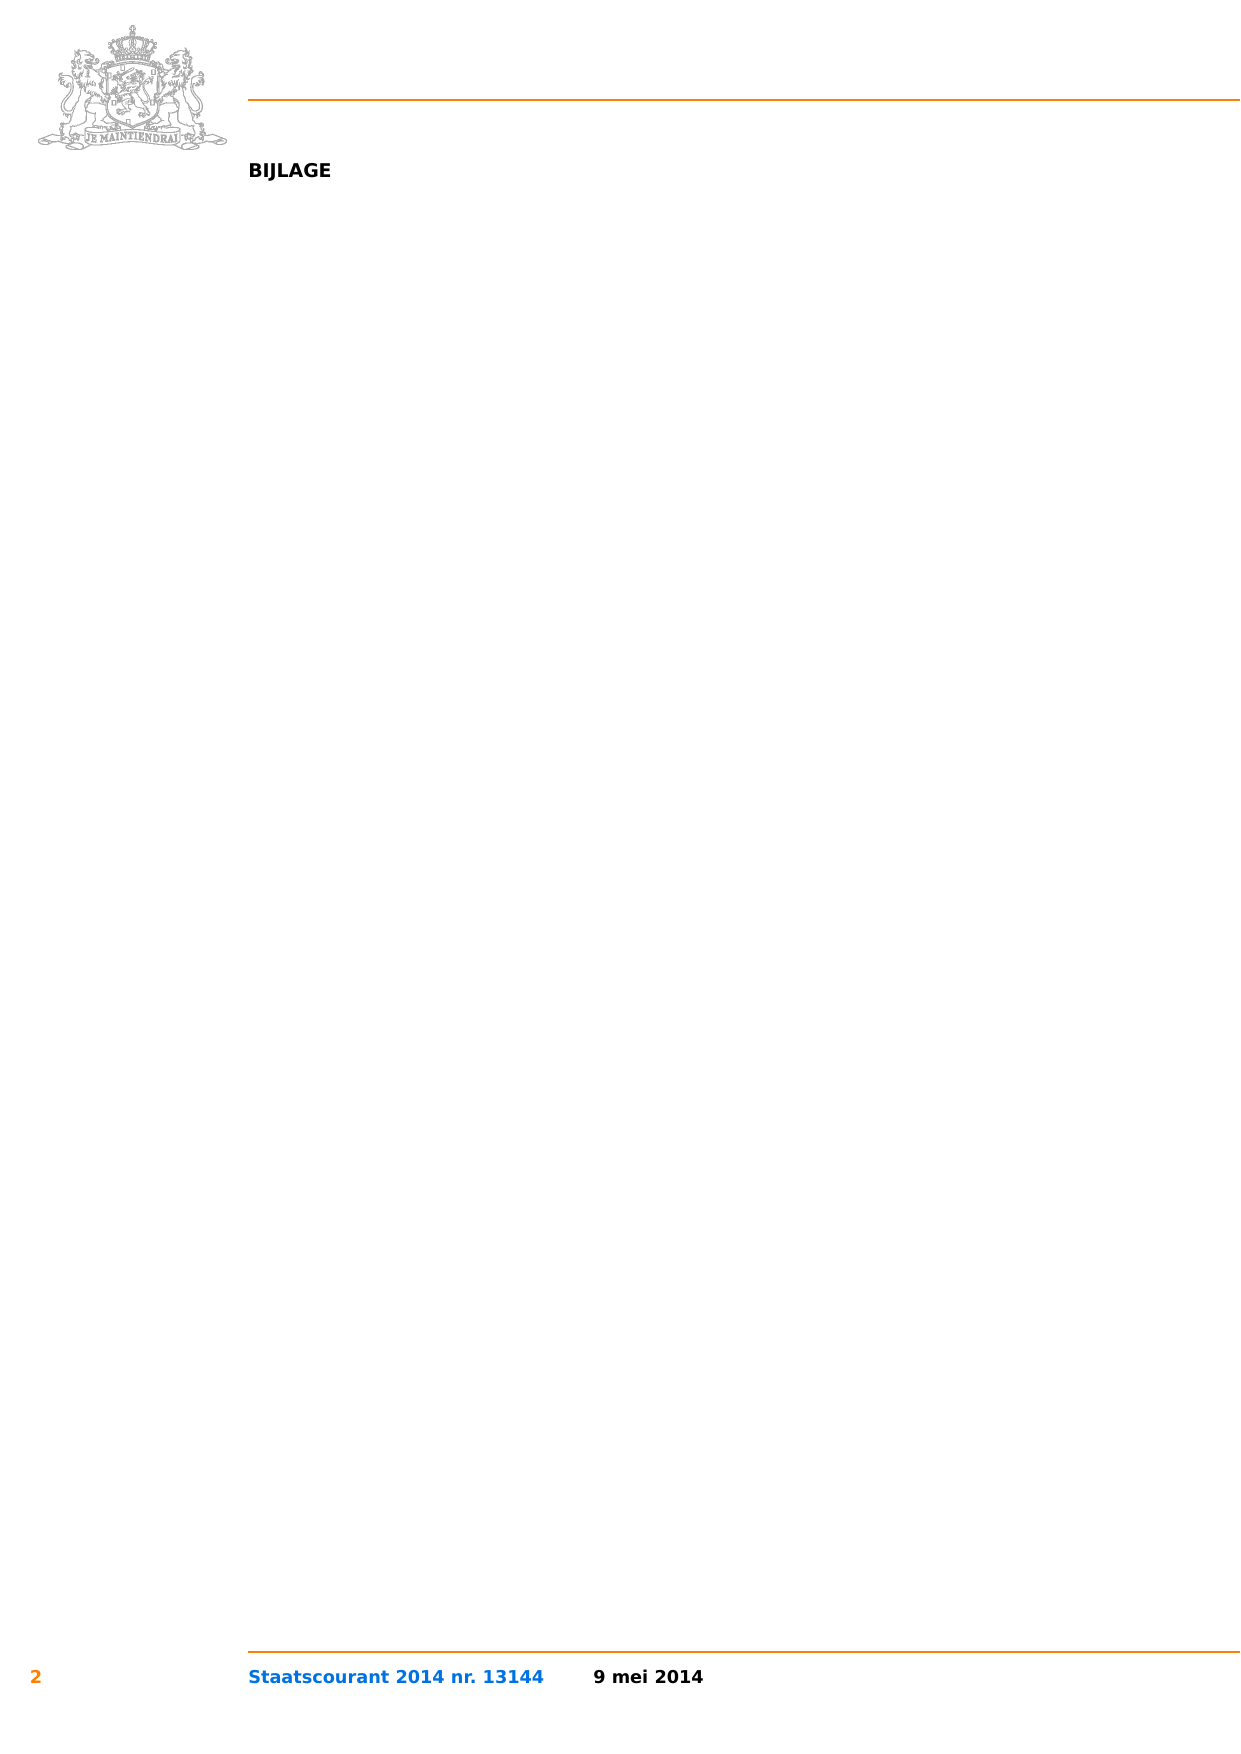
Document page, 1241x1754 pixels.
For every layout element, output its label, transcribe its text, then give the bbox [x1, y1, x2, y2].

picture [38, 25, 227, 150]
subtitle BIJLAGE [248, 160, 1163, 182]
